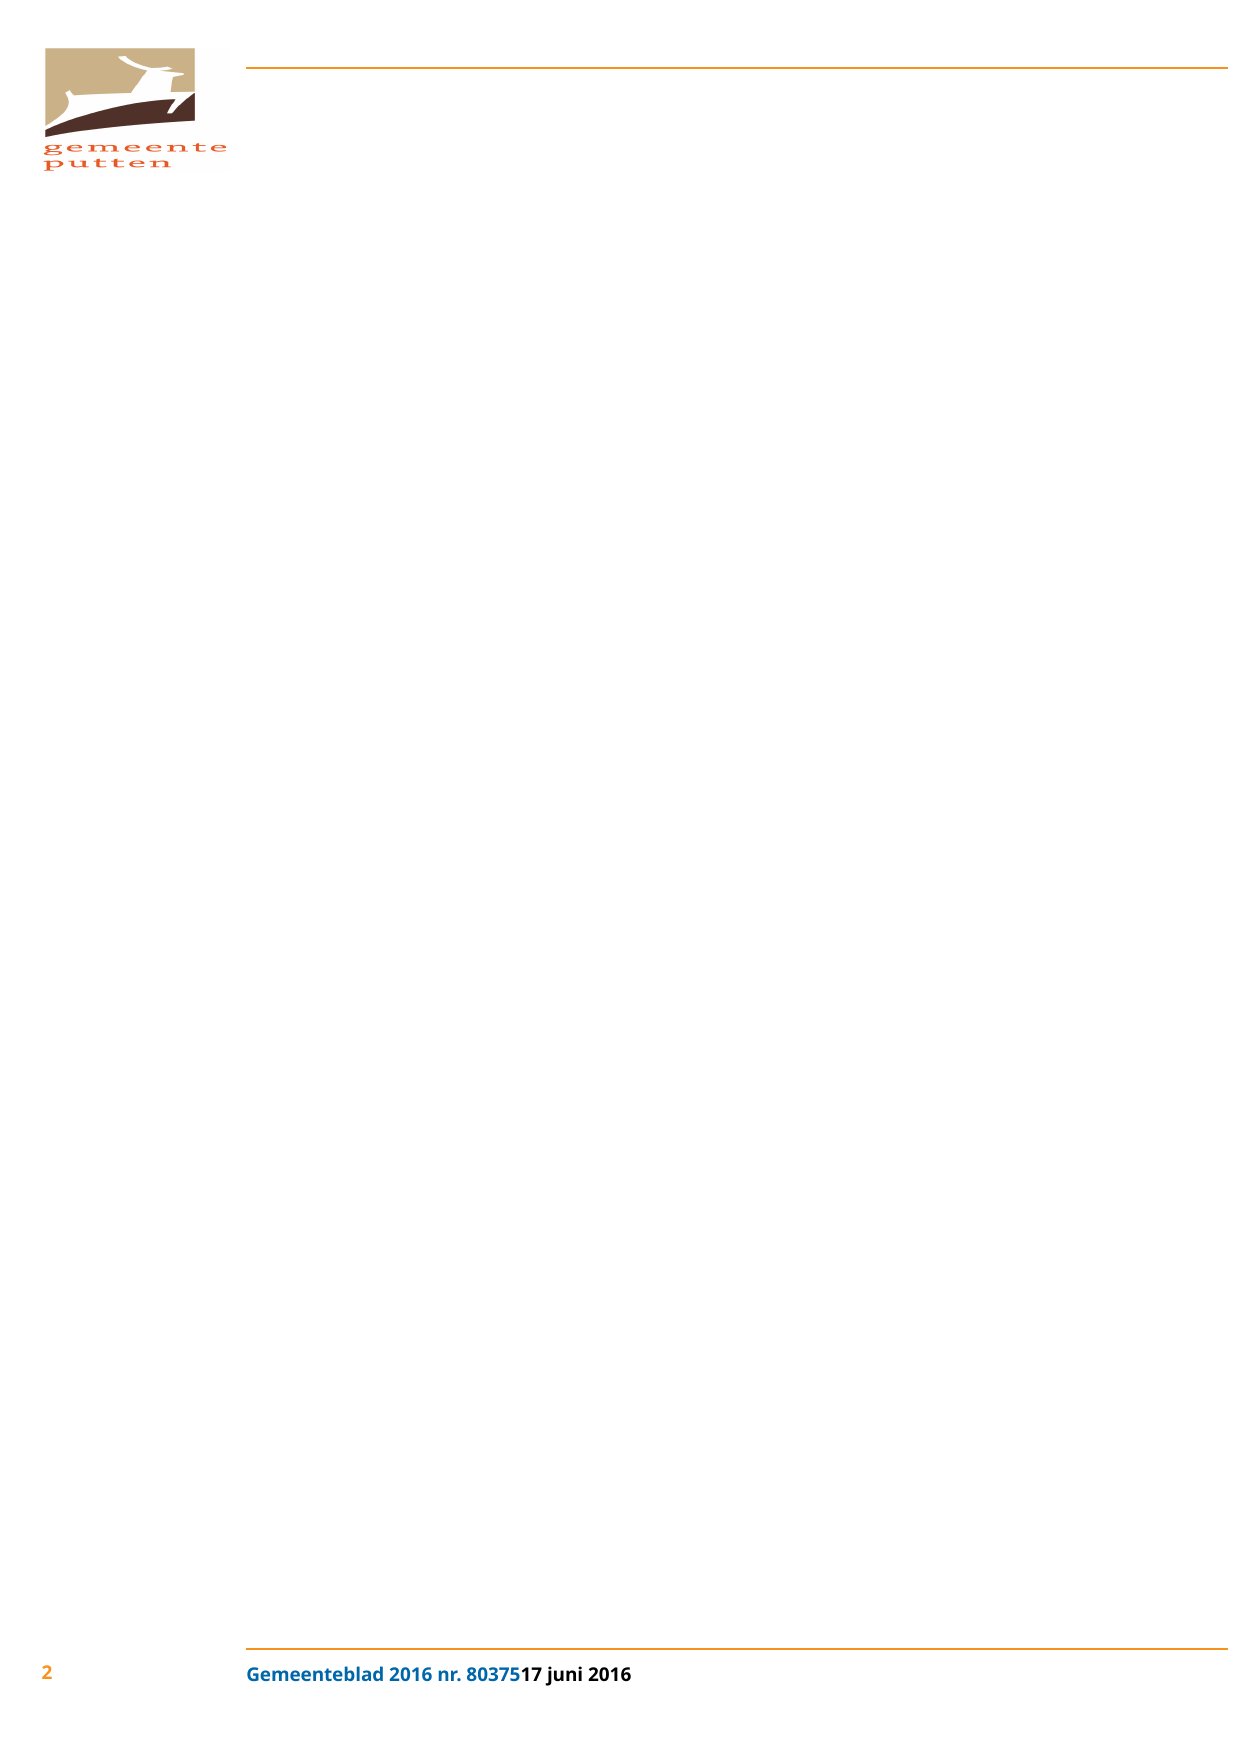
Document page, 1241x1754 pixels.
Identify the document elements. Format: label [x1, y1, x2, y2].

picture [41, 47, 231, 172]
